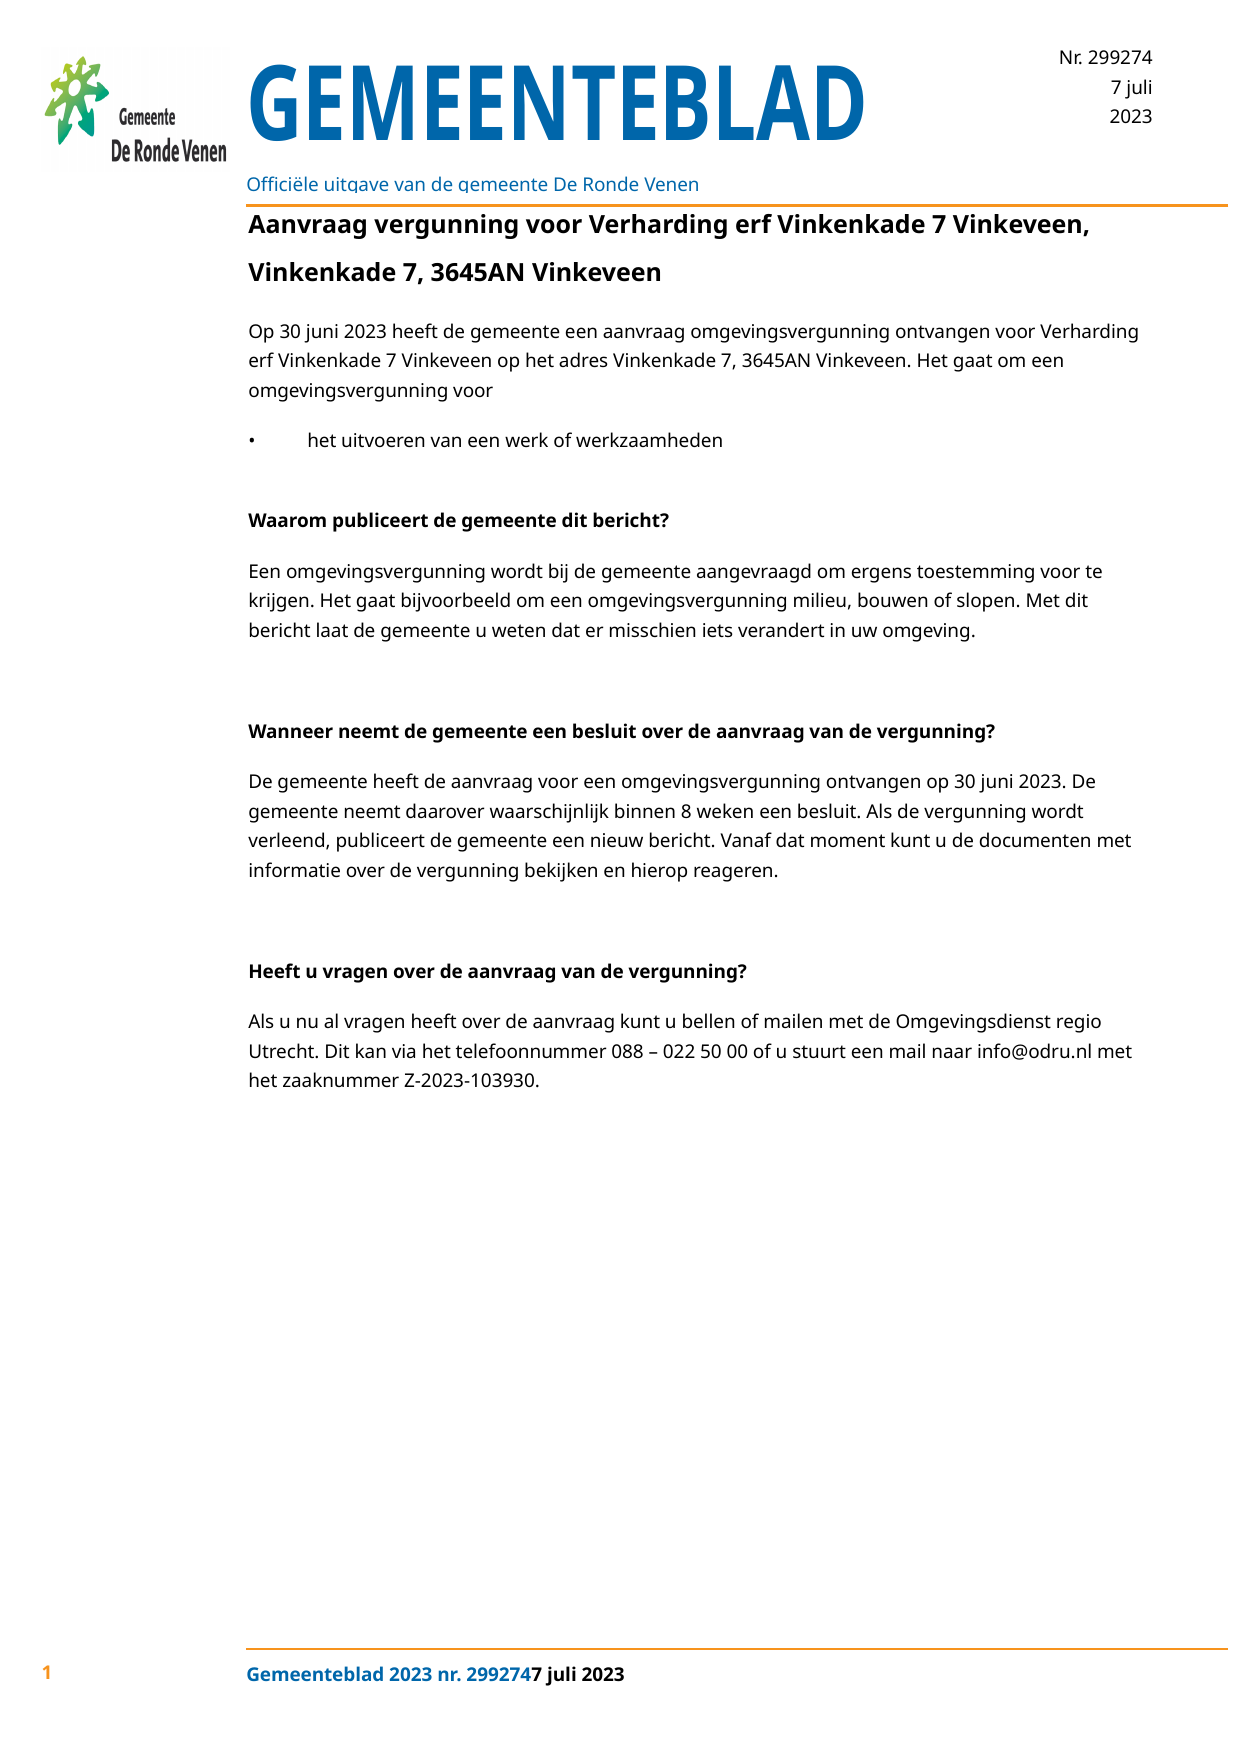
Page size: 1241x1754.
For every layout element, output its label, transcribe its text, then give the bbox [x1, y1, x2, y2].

text Als u nu al vragen heeft over de aanvraag kunt u bellen of mailen met de Omgevingsdienst regio Utrecht. Dit kan via het telefoonnummer 088 – 022 50 00 of u stuurt een mail naar info@odru.nl met het zaaknummer Z-2023-103930. [248, 1008, 1152, 1093]
text Wanneer neemt de gemeente een besluit over de aanvraag van de vergunning? [248, 718, 1152, 744]
text De gemeente heeft de aanvraag voor een omgevingsvergunning ontvangen op 30 juni 2023. De gemeente neemt daarover waarschijnlijk binnen 8 weken een besluit. Als de vergunning wordt verleend, publiceert de gemeente een nieuw bericht. Vanaf dat moment kunt u de documenten met informatie over de vergunning bekijken en hierop reageren. [248, 768, 1152, 883]
text Een omgevingsvergunning wordt bij de gemeente aangevraagd om ergens toestemming voor te krijgen. Het gaat bijvoorbeeld om een omgevingsvergunning milieu, bouwen of slopen. Met dit bericht laat de gemeente u weten dat er misschien iets verandert in uw omgeving. [248, 558, 1152, 643]
list het uitvoeren van een werk of werkzaamheden [248, 427, 1152, 453]
picture [41, 47, 231, 172]
text Waarom publiceert de gemeente dit bericht? [248, 507, 1152, 533]
text Heeft u vragen over de aanvraag van de vergunning? [248, 958, 1152, 984]
text Aanvraag vergunning voor Verharding erf Vinkenkade 7 Vinkeveen, Vinkenkade 7, 3645AN Vinkeveen [248, 207, 1152, 288]
text Op 30 juni 2023 heeft de gemeente een aanvraag omgevingsvergunning ontvangen voor Verharding erf Vinkenkade 7 Vinkeveen op het adres Vinkenkade 7, 3645AN Vinkeveen. Het gaat om een omgevingsvergunning voor [248, 318, 1152, 403]
